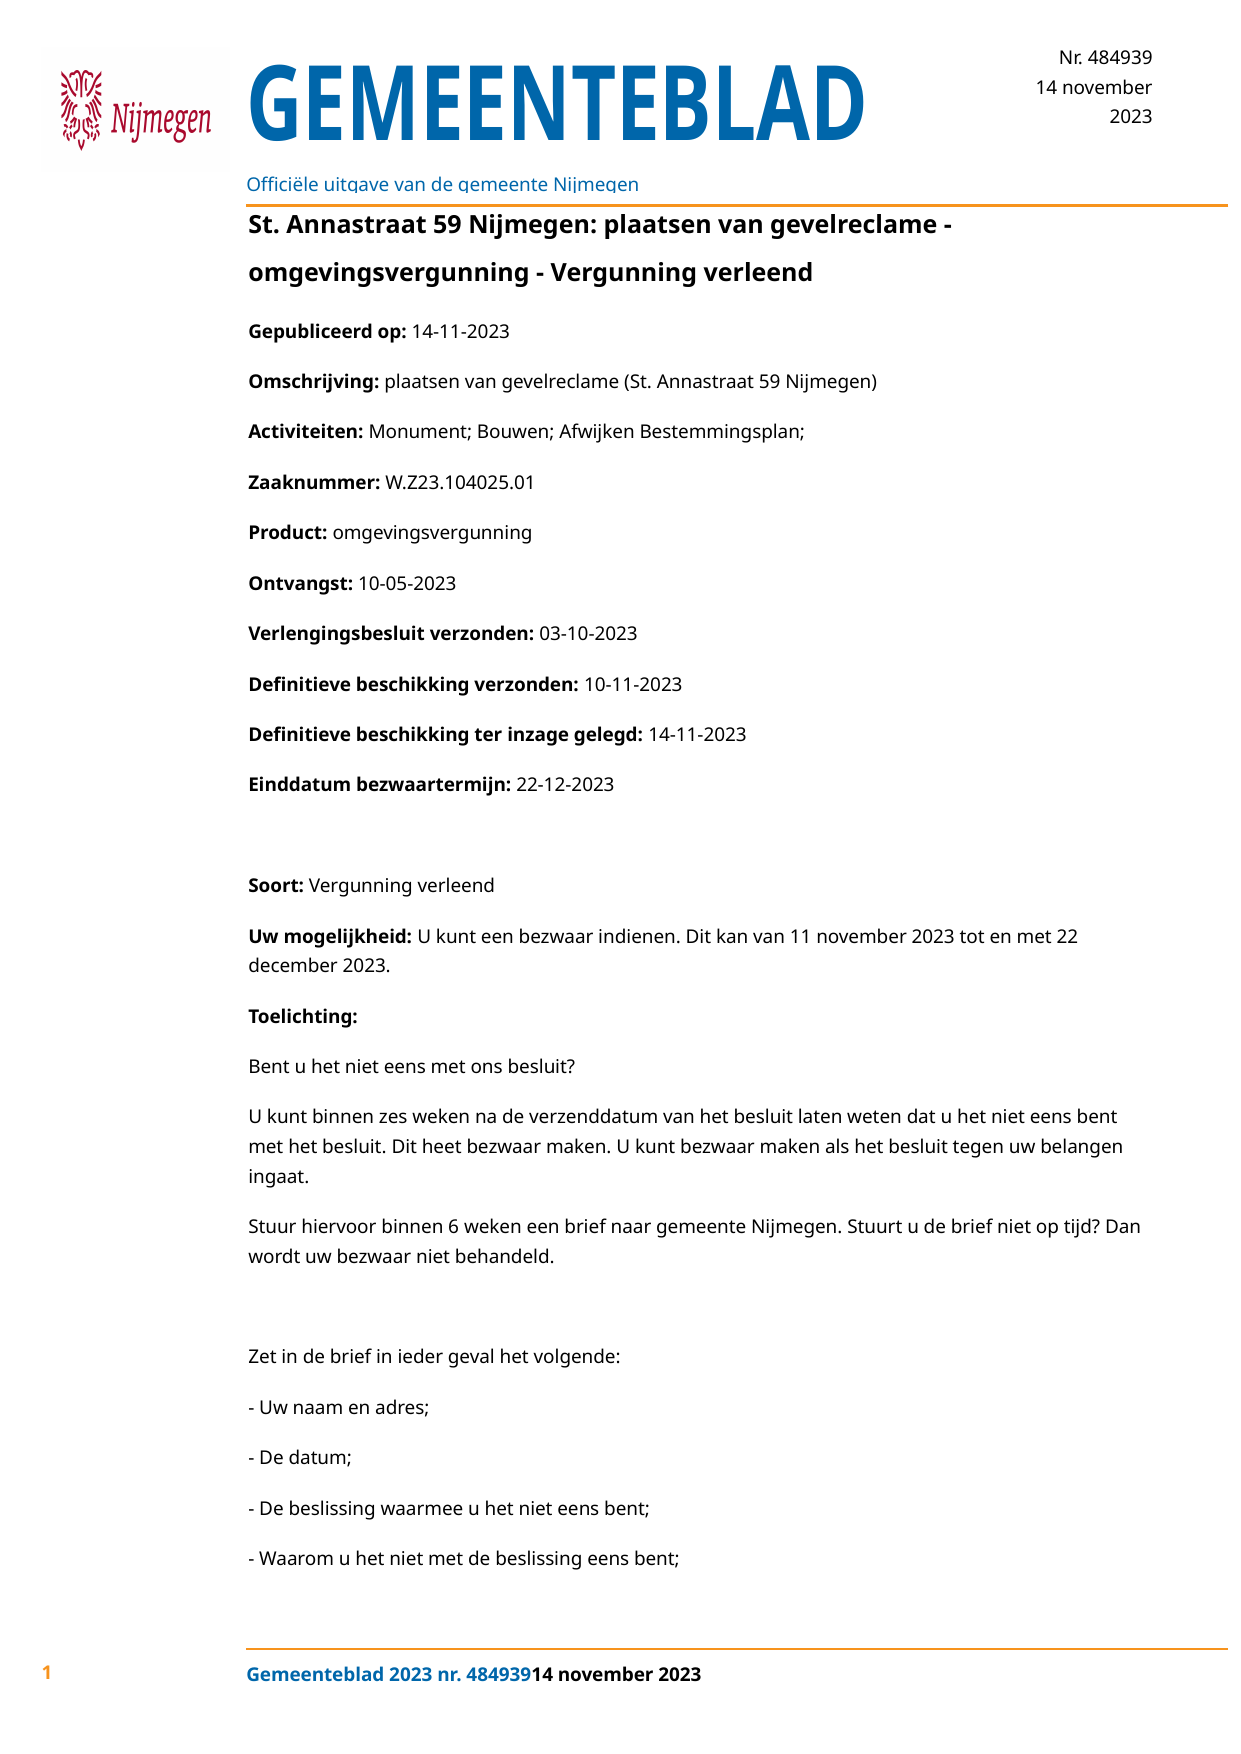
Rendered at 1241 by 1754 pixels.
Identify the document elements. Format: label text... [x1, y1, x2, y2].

text Uw mogelijkheid: U kunt een bezwaar indienen. Dit kan van 11 november 2023 tot en met 22 december 2023. [248, 923, 1152, 978]
text Zet in de brief in ieder geval het volgende: [248, 1344, 1152, 1369]
text Omschrijving: plaatsen van gevelreclame (St. Annastraat 59 Nijmegen) [248, 368, 1152, 394]
text - De datum; [248, 1444, 1152, 1470]
text Definitieve beschikking verzonden: 10-11-2023 [248, 671, 1152, 697]
text Einddatum bezwaartermijn: 22-12-2023 [248, 772, 1152, 797]
text U kunt binnen zes weken na de verzenddatum van het besluit laten weten dat u het niet eens bent met het besluit. Dit heet bezwaar maken. U kunt bezwaar maken als het besluit tegen uw belangen ingaat. [248, 1104, 1152, 1189]
text Definitieve beschikking ter inzage gelegd: 14-11-2023 [248, 721, 1152, 747]
text Ontvangst: 10-05-2023 [248, 570, 1152, 596]
text Bent u het niet eens met ons besluit? [248, 1053, 1152, 1079]
text Gepubliceerd op: 14-11-2023 [248, 318, 1152, 344]
text Toelichting: [248, 1003, 1152, 1029]
text - De beslissing waarmee u het niet eens bent; [248, 1495, 1152, 1521]
text Verlengingsbesluit verzonden: 03-10-2023 [248, 620, 1152, 646]
picture [41, 47, 231, 172]
text - Waarom u het niet met de beslissing eens bent; [248, 1545, 1152, 1571]
text Product: omgevingsvergunning [248, 519, 1152, 545]
text Soort: Vergunning verleend [248, 872, 1152, 898]
text St. Annastraat 59 Nijmegen: plaatsen van gevelreclame - omgevingsvergunning - Vergunning verleend [248, 207, 1152, 288]
text Zaaknummer: W.Z23.104025.01 [248, 469, 1152, 495]
text Stuur hiervoor binnen 6 weken een brief naar gemeente Nijmegen. Stuurt u de brief niet op tijd? Dan wordt uw bezwaar niet behandeld. [248, 1213, 1152, 1269]
text - Uw naam en adres; [248, 1394, 1152, 1420]
text Activiteiten: Monument; Bouwen; Afwijken Bestemmingsplan; [248, 419, 1152, 444]
